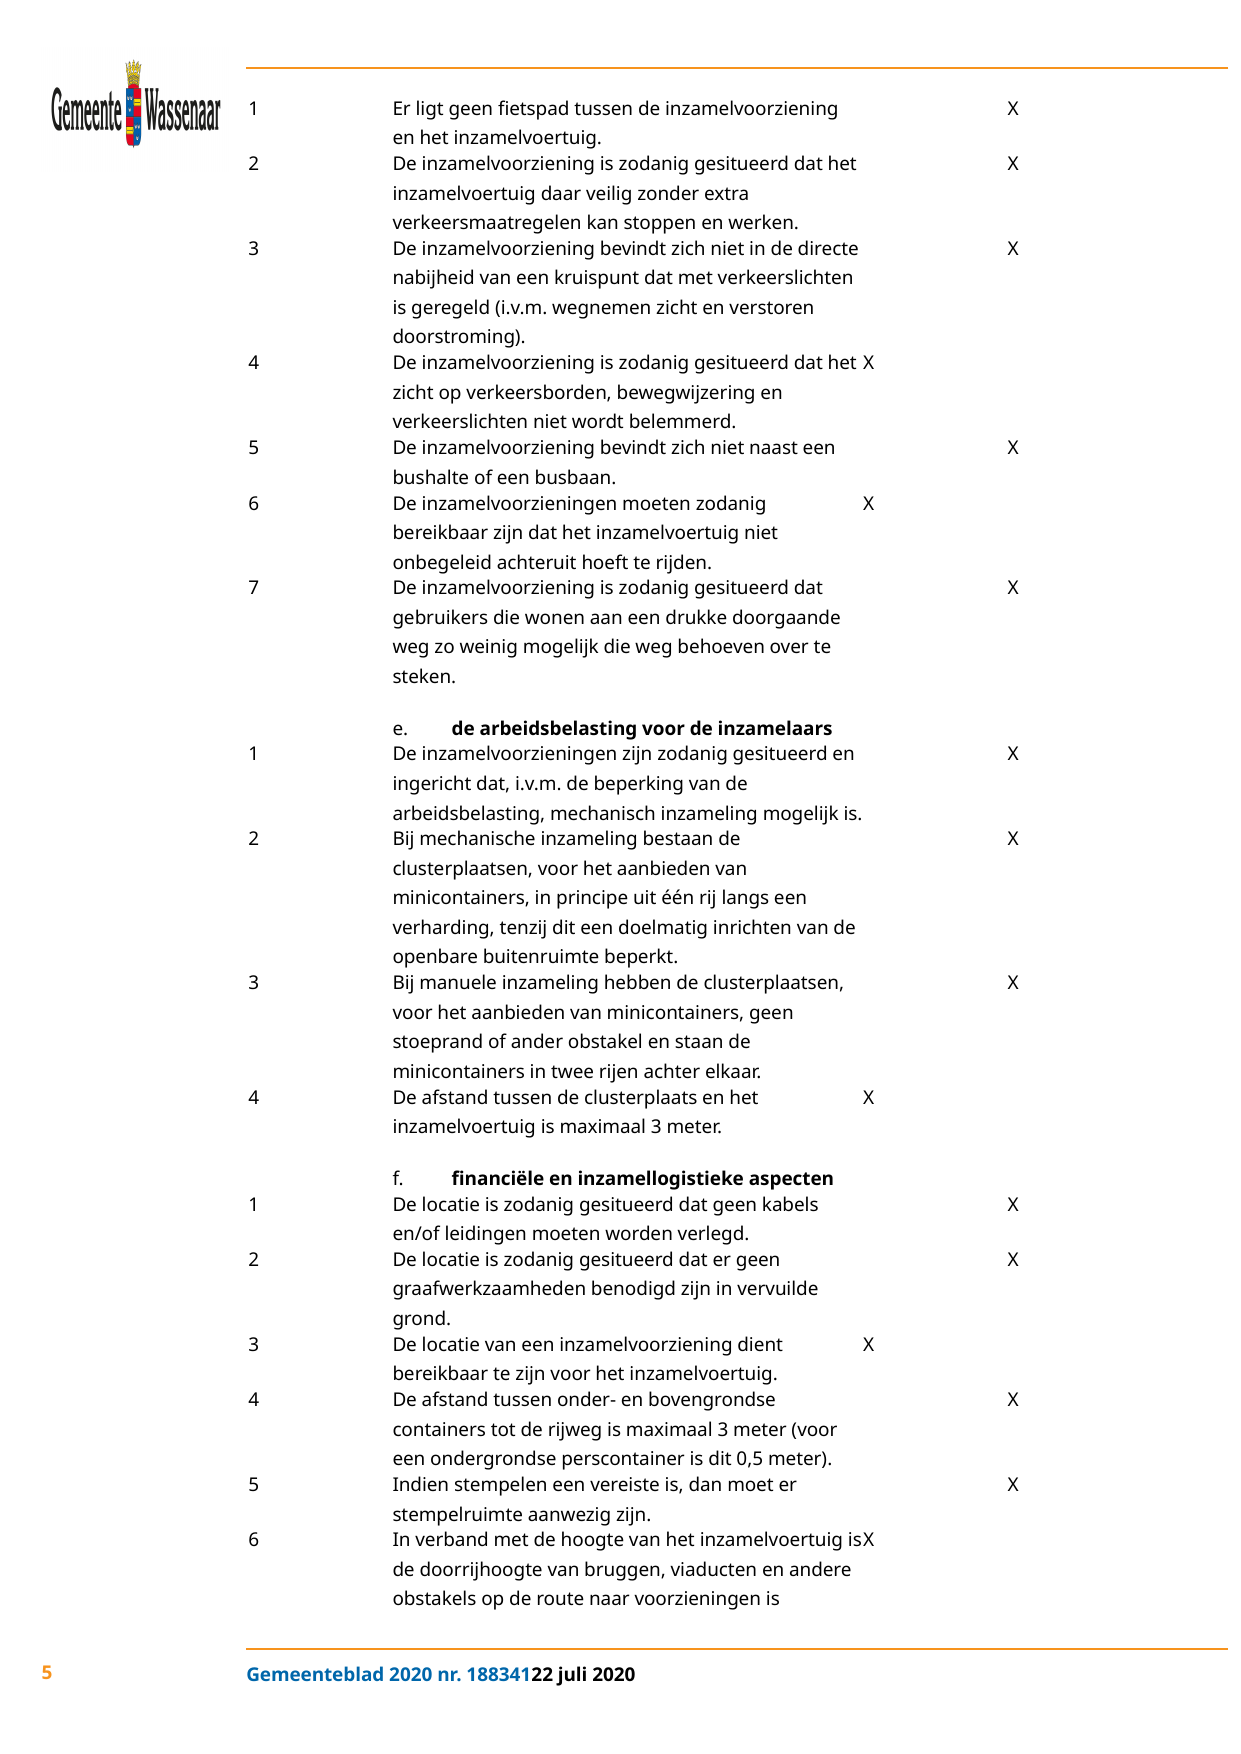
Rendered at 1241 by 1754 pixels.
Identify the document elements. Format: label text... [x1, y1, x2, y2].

table_cell [1007, 1165, 1152, 1191]
table_cell [863, 235, 1007, 349]
table_cell [863, 1139, 1007, 1165]
table_cell [863, 1191, 1007, 1246]
table_cell [863, 825, 1007, 969]
table_cell De afstand tussen de clusterplaats en het inzamelvoertuig is maximaal 3 meter. [392, 1084, 863, 1139]
table_cell [863, 575, 1007, 689]
table_cell 6 [248, 1526, 392, 1611]
table_cell [863, 1246, 1007, 1331]
table_cell De inzamelvoorzieningen moeten zodanig bereikbaar zijn dat het inzamelvoertuig niet onbegeleid achteruit hoeft te rijden. [392, 490, 863, 574]
table_cell [863, 95, 1007, 150]
table_cell 1 [248, 95, 392, 150]
table_cell [863, 434, 1007, 490]
table_cell [1007, 1331, 1152, 1386]
table_cell 3 [248, 1331, 392, 1386]
table_cell X [1007, 150, 1152, 235]
table_cell [1007, 689, 1152, 715]
table_cell X [1007, 235, 1152, 349]
table_cell 4 [248, 350, 392, 434]
table_cell [248, 689, 392, 715]
table_cell [863, 741, 1007, 825]
table_cell X [1007, 825, 1152, 969]
table_cell 2 [248, 150, 392, 235]
table_cell [1007, 1084, 1152, 1139]
table_cell [863, 150, 1007, 235]
table_cell De inzamelvoorziening is zodanig gesitueerd dat het inzamelvoertuig daar veilig zonder extra verkeersmaatregelen kan stoppen en werken. [392, 150, 863, 235]
table_cell 5 [248, 1471, 392, 1526]
table_cell [392, 689, 863, 715]
table_cell Bij mechanische inzameling bestaan de clusterplaatsen, voor het aanbieden van minicontainers, in principe uit één rij langs een verharding, tenzij dit een doelmatig inrichten van de openbare buitenruimte beperkt. [392, 825, 863, 969]
picture [41, 47, 231, 172]
table_cell 6 [248, 490, 392, 574]
table_cell 4 [248, 1084, 392, 1139]
table_cell 2 [248, 825, 392, 969]
table_cell De locatie van een inzamelvoorziening dient bereikbaar te zijn voor het inzamelvoertuig. [392, 1331, 863, 1386]
table_cell [863, 970, 1007, 1084]
table_cell [863, 1471, 1007, 1526]
table_cell [392, 1139, 863, 1165]
table_cell [1007, 1526, 1152, 1611]
table_cell 1 [248, 1191, 392, 1246]
table_cell [1007, 1139, 1152, 1165]
table_cell 1 [248, 741, 392, 825]
table_cell [248, 1165, 392, 1191]
table_cell [1007, 350, 1152, 434]
table_cell X [1007, 575, 1152, 689]
table_cell X [1007, 1386, 1152, 1471]
table_cell financiële en inzamellogistieke aspecten [392, 1165, 863, 1191]
table_cell [248, 715, 392, 741]
table_cell [1007, 490, 1152, 574]
table_cell 3 [248, 235, 392, 349]
table_cell X [1007, 434, 1152, 490]
table_cell X [1007, 1471, 1152, 1526]
table_cell X [863, 1084, 1007, 1139]
table_cell De inzamelvoorziening is zodanig gesitueerd dat gebruikers die wonen aan een drukke doorgaande weg zo weinig mogelijk die weg behoeven over te steken. [392, 575, 863, 689]
table_cell X [1007, 1191, 1152, 1246]
table_cell De inzamelvoorziening bevindt zich niet naast een bushalte of een busbaan. [392, 434, 863, 490]
table_cell 3 [248, 970, 392, 1084]
table_cell X [863, 1526, 1007, 1611]
table_cell X [1007, 95, 1152, 150]
table_cell De inzamelvoorzieningen zijn zodanig gesitueerd en ingericht dat, i.v.m. de beperking van de arbeidsbelasting, mechanisch inzameling mogelijk is. [392, 741, 863, 825]
table_cell De inzamelvoorziening bevindt zich niet in de directe nabijheid van een kruispunt dat met verkeerslichten is geregeld (i.v.m. wegnemen zicht en verstoren doorstroming). [392, 235, 863, 349]
table_cell 5 [248, 434, 392, 490]
table_cell [863, 715, 1007, 741]
table_cell X [863, 490, 1007, 574]
table_cell X [1007, 741, 1152, 825]
table_cell 4 [248, 1386, 392, 1471]
table_cell X [863, 350, 1007, 434]
table_cell De afstand tussen onder- en bovengrondse containers tot de rijweg is maximaal 3 meter (voor een ondergrondse perscontainer is dit 0,5 meter). [392, 1386, 863, 1471]
table_cell In verband met de hoogte van het inzamelvoertuig is de doorrijhoogte van bruggen, viaducten en andere obstakels op de route naar voorzieningen is [392, 1526, 863, 1611]
table_cell [1007, 715, 1152, 741]
table_cell Er ligt geen fietspad tussen de inzamelvoorziening en het inzamelvoertuig. [392, 95, 863, 150]
table_cell X [1007, 1246, 1152, 1331]
table_cell [248, 1139, 392, 1165]
table_cell Indien stempelen een vereiste is, dan moet er stempelruimte aanwezig zijn. [392, 1471, 863, 1526]
table_cell X [863, 1331, 1007, 1386]
table_cell 7 [248, 575, 392, 689]
table_cell [863, 689, 1007, 715]
table_cell [863, 1165, 1007, 1191]
table_cell Bij manuele inzameling hebben de clusterplaatsen, voor het aanbieden van minicontainers, geen stoeprand of ander obstakel en staan de minicontainers in twee rijen achter elkaar. [392, 970, 863, 1084]
table_cell 2 [248, 1246, 392, 1331]
table_cell de arbeidsbelasting voor de inzamelaars [392, 715, 863, 741]
table_cell De locatie is zodanig gesitueerd dat geen kabels en/of leidingen moeten worden verlegd. [392, 1191, 863, 1246]
table_cell De inzamelvoorziening is zodanig gesitueerd dat het zicht op verkeersborden, bewegwijzering en verkeerslichten niet wordt belemmerd. [392, 350, 863, 434]
table_cell [863, 1386, 1007, 1471]
table_cell X [1007, 970, 1152, 1084]
table_cell De locatie is zodanig gesitueerd dat er geen graafwerkzaamheden benodigd zijn in vervuilde grond. [392, 1246, 863, 1331]
